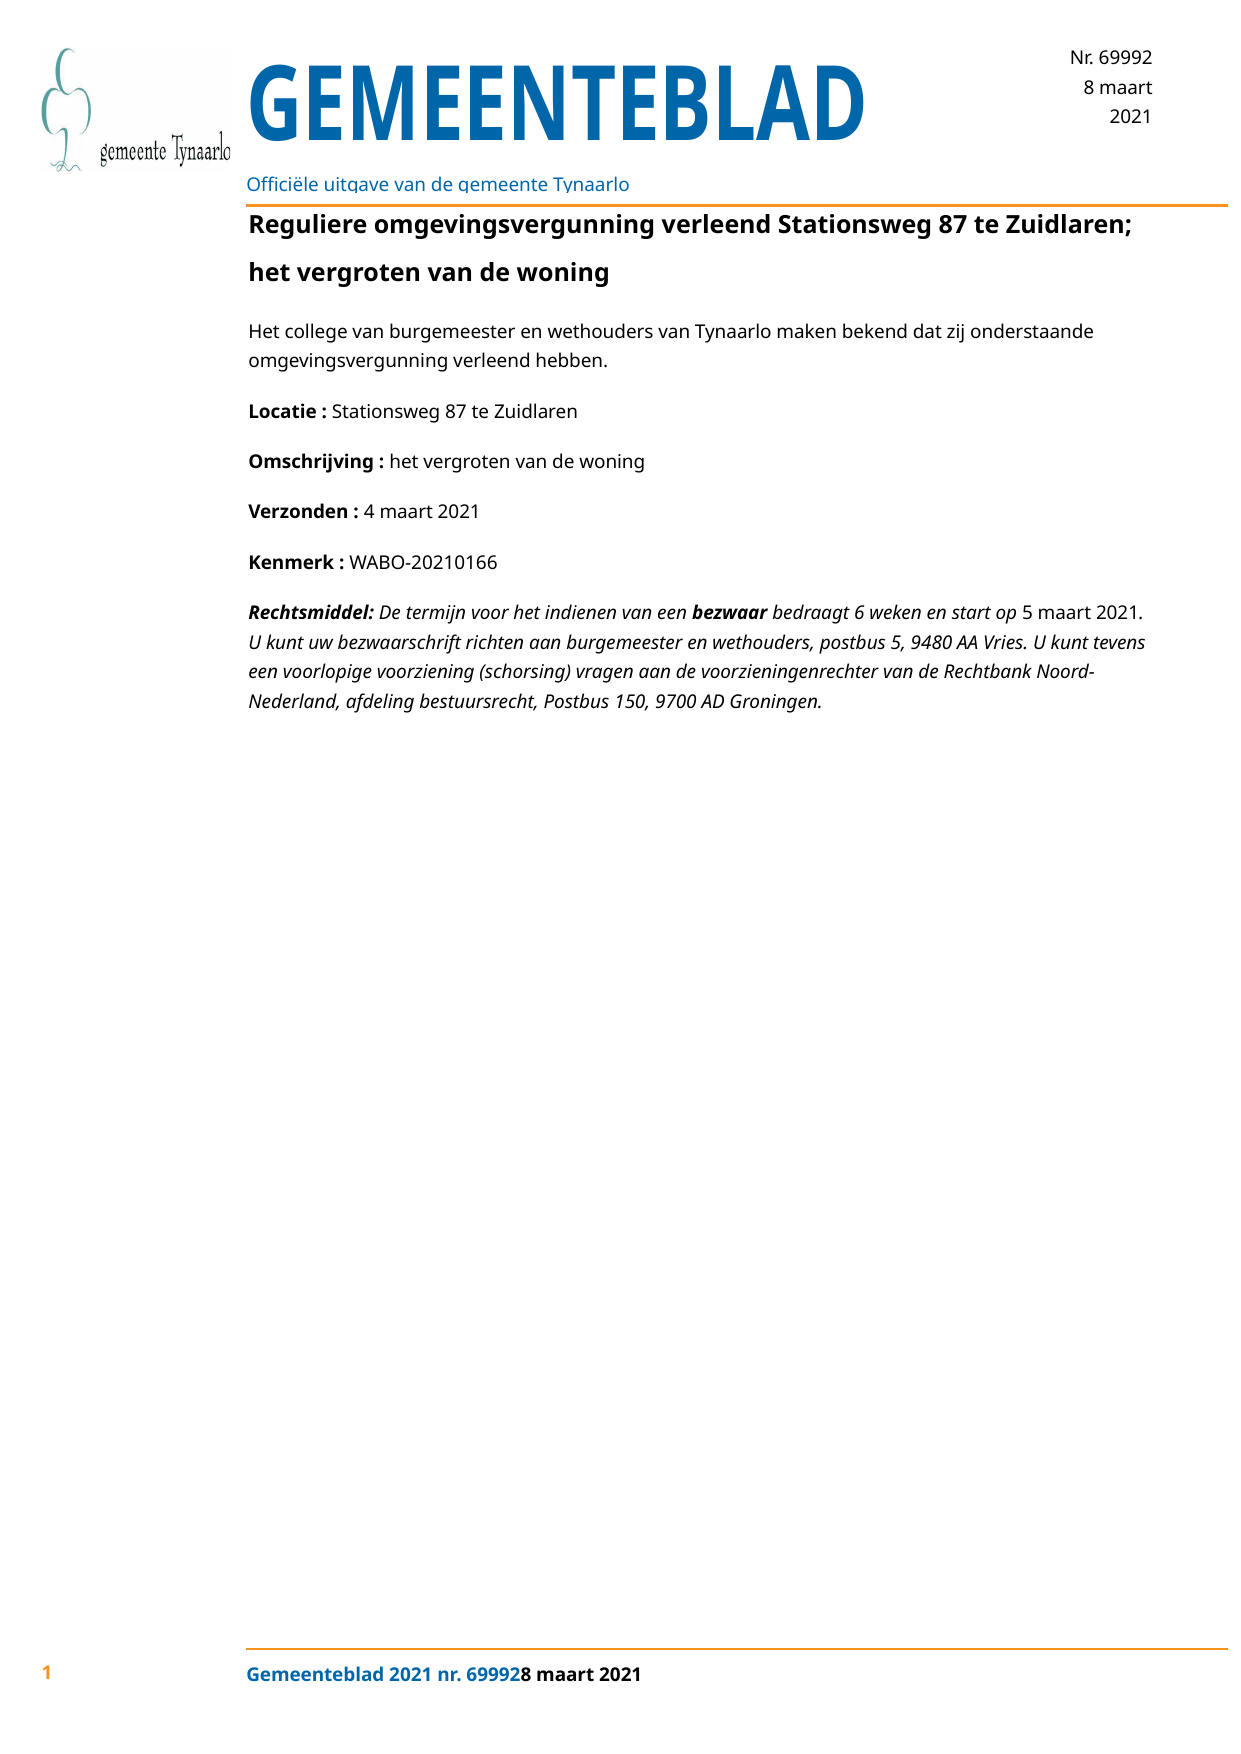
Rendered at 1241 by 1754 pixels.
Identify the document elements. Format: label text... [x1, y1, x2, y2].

text Het college van burgemeester en wethouders van Tynaarlo maken bekend dat zij onderstaande omgevingsvergunning verleend hebben. [248, 318, 1152, 373]
text Locatie : Stationsweg 87 te Zuidlaren [248, 398, 1152, 424]
text Reguliere omgevingsvergunning verleend Stationsweg 87 te Zuidlaren; het vergroten van de woning [248, 207, 1152, 288]
text Omschrijving : het vergroten van de woning [248, 448, 1152, 474]
text Rechtsmiddel: De termijn voor het indienen van een bezwaar bedraagt 6 weken en start op 5 maart 2021. U kunt uw bezwaarschrift richten aan burgemeester en wethouders, postbus 5, 9480 AA Vries. U kunt tevens een voorlopige voorziening (schorsing) vragen aan de voorzieningenrechter van de Rechtbank Noord-Nederland, afdeling bestuursrecht, Postbus 150, 9700 AD Groningen. [248, 599, 1152, 714]
text Kenmerk : WABO-20210166 [248, 549, 1152, 575]
picture [41, 47, 231, 172]
text Verzonden : 4 maart 2021 [248, 499, 1152, 524]
